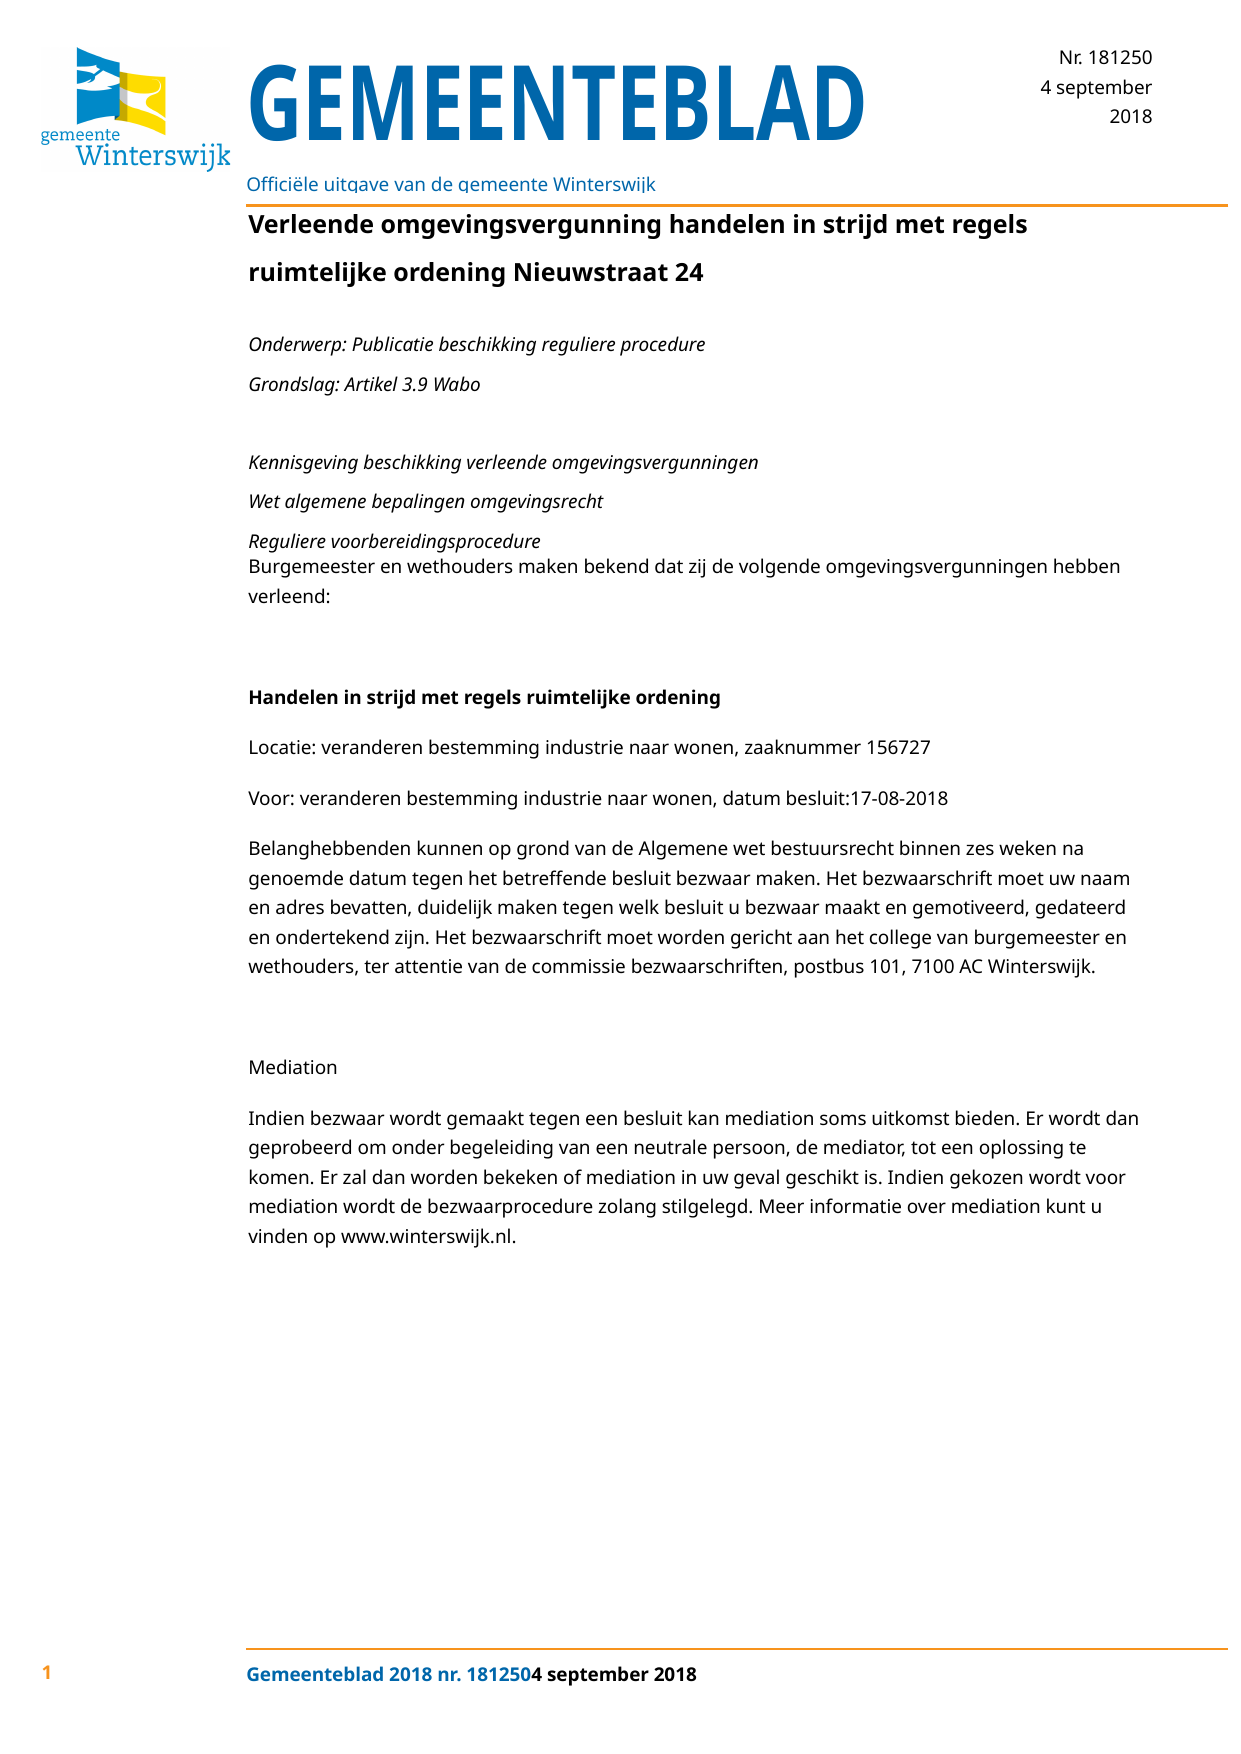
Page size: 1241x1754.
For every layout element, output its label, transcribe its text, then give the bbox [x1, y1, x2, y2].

text Handelen in strijd met regels ruimtelijke ordening [248, 684, 1152, 710]
picture [41, 47, 231, 172]
text Verleende omgevingsvergunning handelen in strijd met regels ruimtelijke ordening Nieuwstraat 24 [248, 207, 1152, 288]
text Wet algemene bepalingen omgevingsrecht [248, 488, 1152, 514]
text Burgemeester en wethouders maken bekend dat zij de volgende omgevingsvergunningen hebben verleend: [248, 553, 1152, 609]
text Reguliere voorbereidingsprocedure [248, 528, 1152, 553]
text Mediation [248, 1054, 1152, 1080]
text Kennisgeving beschikking verleende omgevingsvergunningen [248, 449, 1152, 475]
picture [225, 153, 231, 162]
text Belanghebbenden kunnen op grond van de Algemene wet bestuursrecht binnen zes weken na genoemde datum tegen het betreffende besluit bezwaar maken. Het bezwaarschrift moet uw naam en adres bevatten, duidelijk maken tegen welk besluit u bezwaar maakt en gemotiveerd, gedateerd en ondertekend zijn. Het bezwaarschrift moet worden gericht aan het college van burgemeester en wethouders, ter attentie van de commissie bezwaarschriften, postbus 101, 7100 AC Winterswijk. [248, 835, 1152, 979]
text Grondslag: Artikel 3.9 Wabo [248, 371, 1152, 396]
text Voor: veranderen bestemming industrie naar wonen, datum besluit:17-08-2018 [248, 785, 1152, 811]
text Locatie: veranderen bestemming industrie naar wonen, zaaknummer 156727 [248, 734, 1152, 760]
text Onderwerp: Publicatie beschikking reguliere procedure [248, 331, 1152, 357]
text Indien bezwaar wordt gemaakt tegen een besluit kan mediation soms uitkomst bieden. Er wordt dan geprobeerd om onder begeleiding van een neutrale persoon, de mediator, tot een oplossing te komen. Er zal dan worden bekeken of mediation in uw geval geschikt is. Indien gekozen wordt voor mediation wordt de bezwaarprocedure zolang stilgelegd. Meer informatie over mediation kunt u vinden op www.winterswijk.nl. [248, 1105, 1152, 1249]
